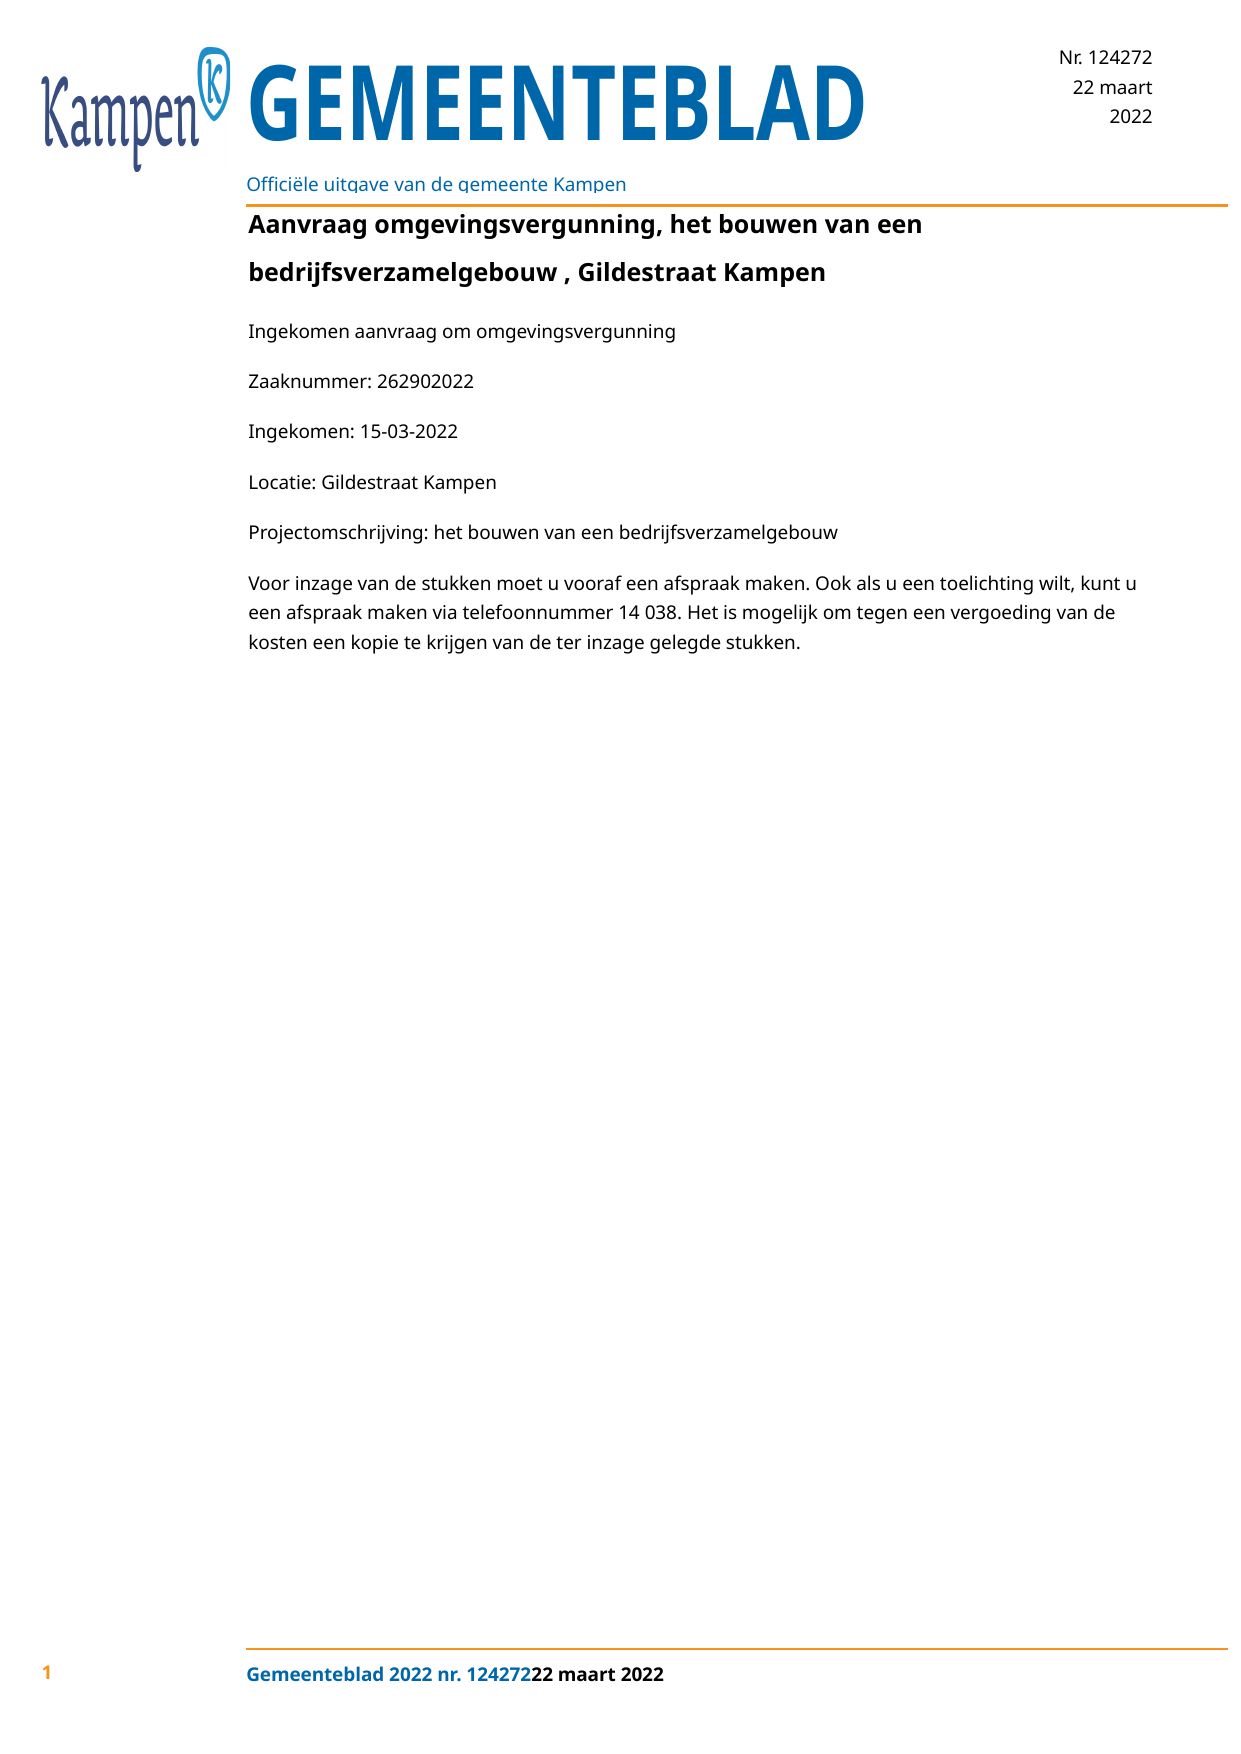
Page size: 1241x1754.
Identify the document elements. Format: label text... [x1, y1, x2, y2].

picture [41, 47, 231, 172]
text Projectomschrijving: het bouwen van een bedrijfsverzamelgebouw [248, 519, 1152, 545]
text Zaaknummer: 262902022 [248, 368, 1152, 394]
text Aanvraag omgevingsvergunning, het bouwen van een bedrijfsverzamelgebouw , Gildestraat Kampen [248, 207, 1152, 288]
text Ingekomen aanvraag om omgevingsvergunning [248, 318, 1152, 344]
text Ingekomen: 15-03-2022 [248, 419, 1152, 444]
text Voor inzage van de stukken moet u vooraf een afspraak maken. Ook als u een toelichting wilt, kunt u een afspraak maken via telefoonnummer 14 038. Het is mogelijk om tegen een vergoeding van de kosten een kopie te krijgen van de ter inzage gelegde stukken. [248, 570, 1152, 655]
text Locatie: Gildestraat Kampen [248, 469, 1152, 495]
